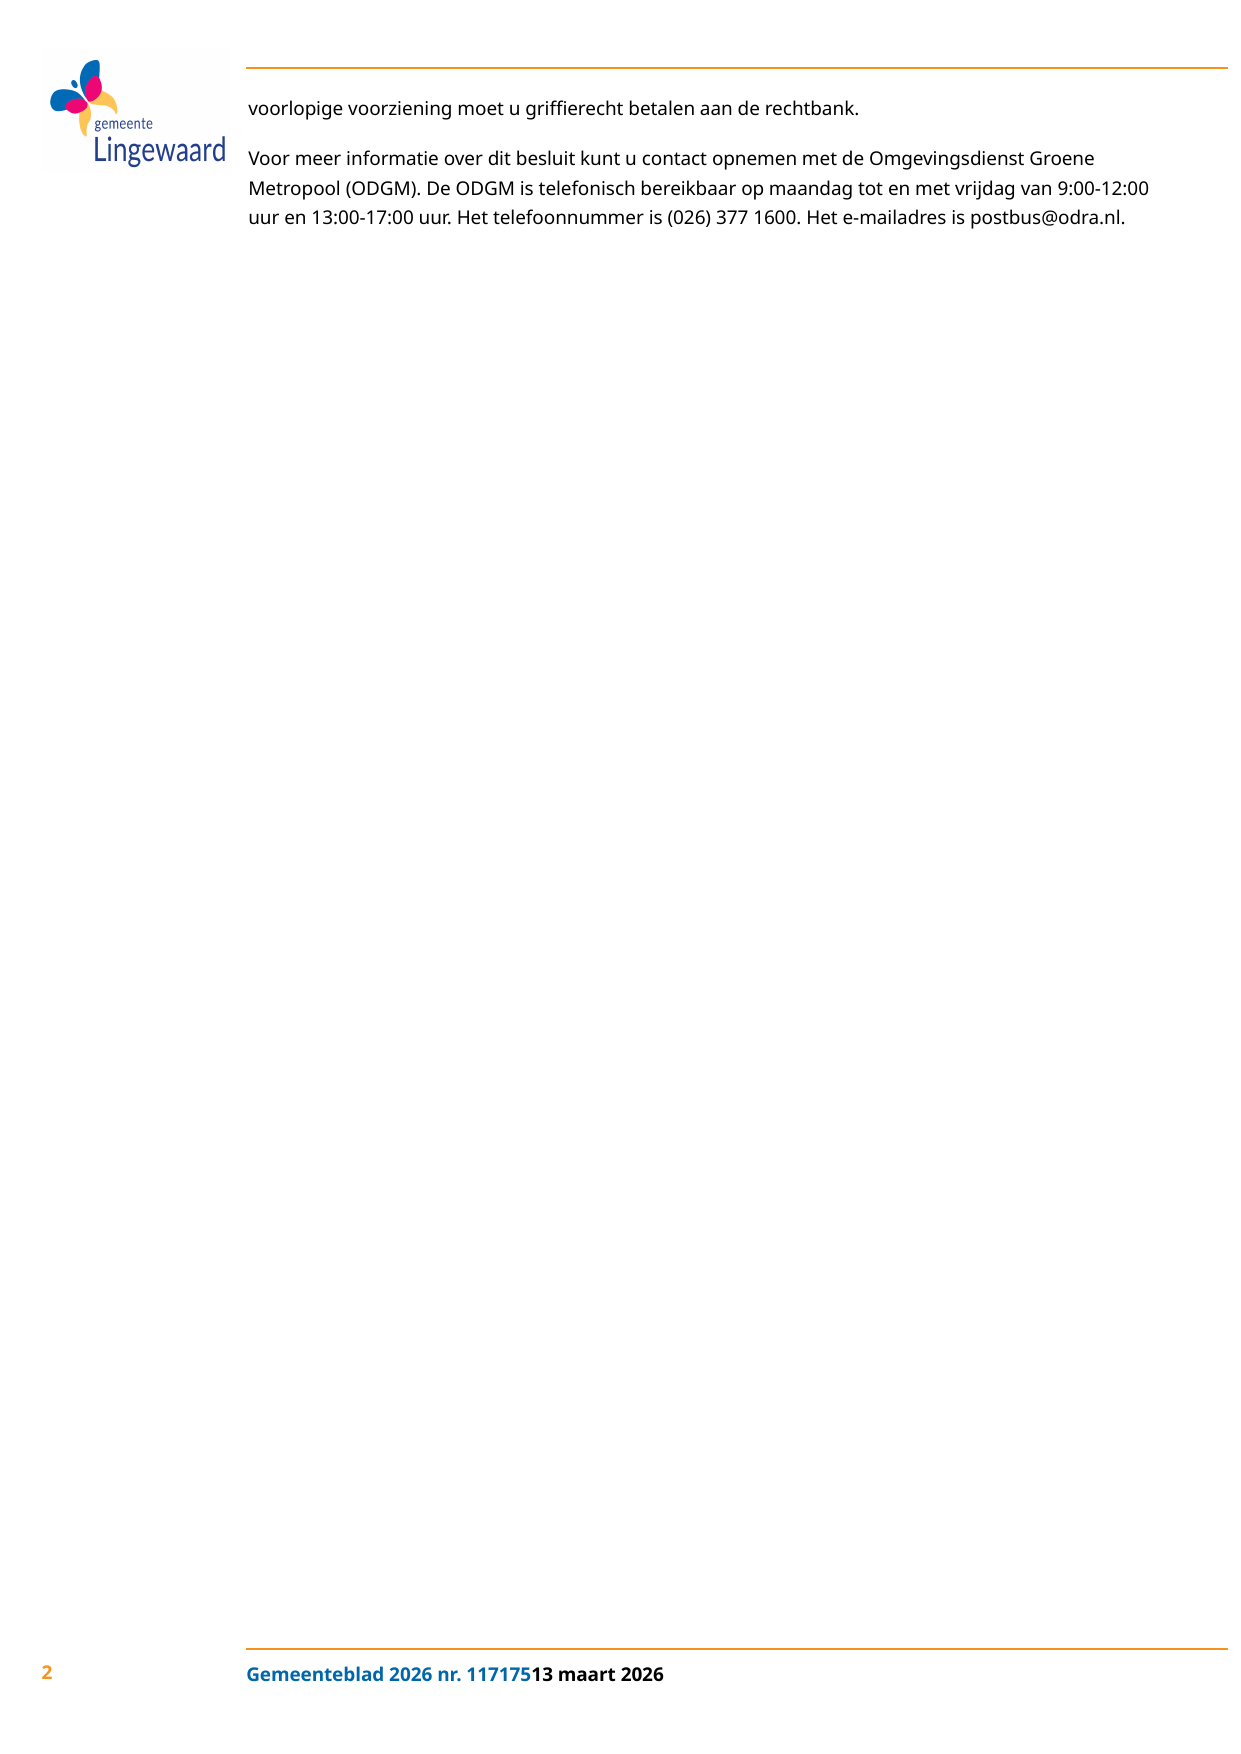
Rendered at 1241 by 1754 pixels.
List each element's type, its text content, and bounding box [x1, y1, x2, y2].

text Voor meer informatie over dit besluit kunt u contact opnemen met de Omgevingsdienst Groene Metropool (ODGM). De ODGM is telefonisch bereikbaar op maandag tot en met vrijdag van 9:00-12:00 uur en 13:00-17:00 uur. Het telefoonnummer is (026) 377 1600. Het e-mailadres is postbus@odra.nl. [248, 145, 1152, 230]
text voorlopige voorziening moet u griffierecht betalen aan de rechtbank. [248, 95, 1152, 121]
picture [41, 47, 231, 172]
